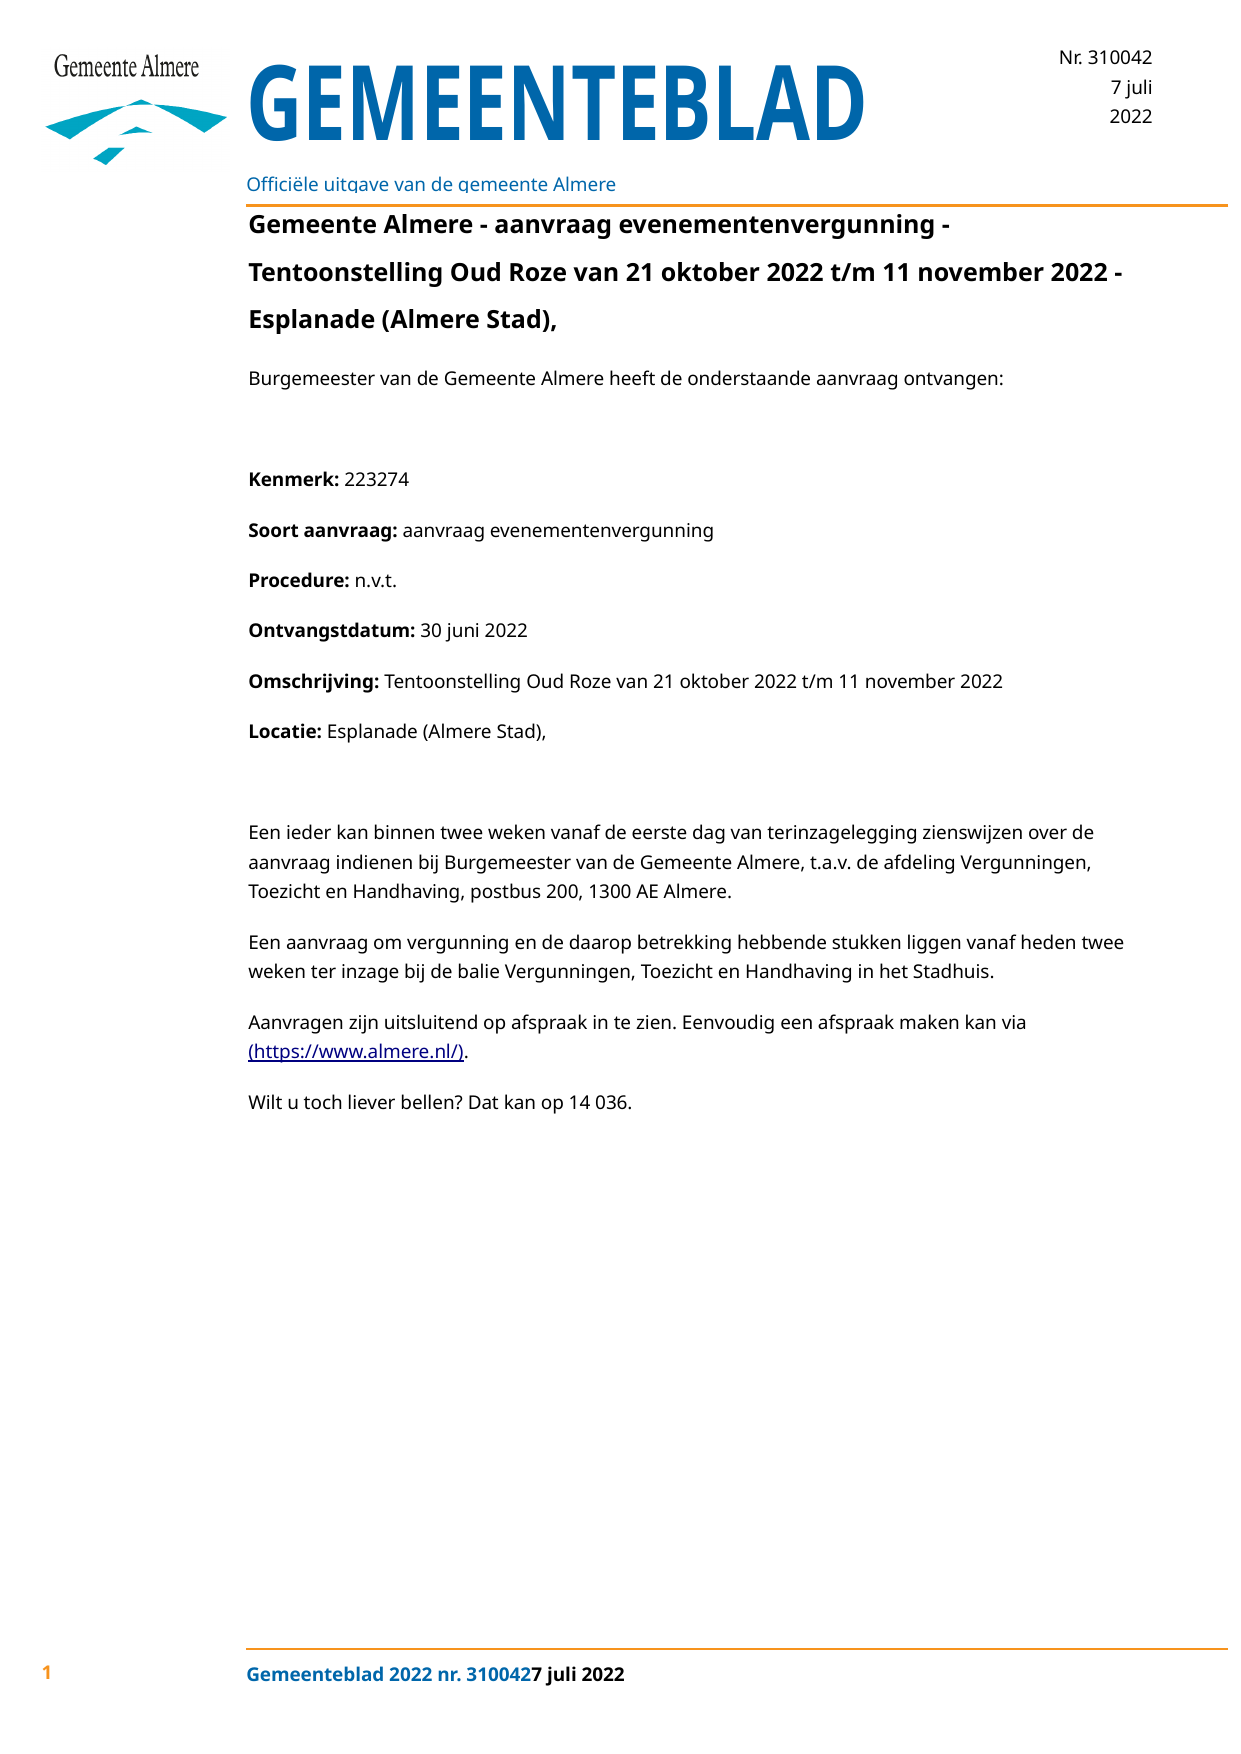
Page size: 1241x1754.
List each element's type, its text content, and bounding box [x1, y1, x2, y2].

text Soort aanvraag: aanvraag evenementenvergunning [248, 517, 1152, 542]
text Omschrijving: Tentoonstelling Oud Roze van 21 oktober 2022 t/m 11 november 2022 [248, 668, 1152, 694]
text Ontvangstdatum: 30 juni 2022 [248, 618, 1152, 643]
text Aanvragen zijn uitsluitend op afspraak in te zien. Eenvoudig een afspraak maken kan via (https://www.almere.nl/). [248, 1009, 1152, 1064]
text Kenmerk: 223274 [248, 466, 1152, 492]
text Wilt u toch liever bellen? Dat kan op 14 036. [248, 1089, 1152, 1114]
text Procedure: n.v.t. [248, 567, 1152, 593]
text Een aanvraag om vergunning en de daarop betrekking hebbende stukken liggen vanaf heden twee weken ter inzage bij de balie Vergunningen, Toezicht en Handhaving in het Stadhuis. [248, 929, 1152, 984]
text Een ieder kan binnen twee weken vanaf de eerste dag van terinzagelegging zienswijzen over de aanvraag indienen bij Burgemeester van de Gemeente Almere, t.a.v. de afdeling Vergunningen, Toezicht en Handhaving, postbus 200, 1300 AE Almere. [248, 819, 1152, 904]
text Gemeente Almere - aanvraag evenementenvergunning - Tentoonstelling Oud Roze van 21 oktober 2022 t/m 11 november 2022 - Esplanade (Almere Stad), [248, 207, 1152, 336]
picture [41, 47, 231, 172]
text Locatie: Esplanade (Almere Stad), [248, 718, 1152, 744]
text Burgemeester van de Gemeente Almere heeft de onderstaande aanvraag ontvangen: [248, 366, 1152, 391]
